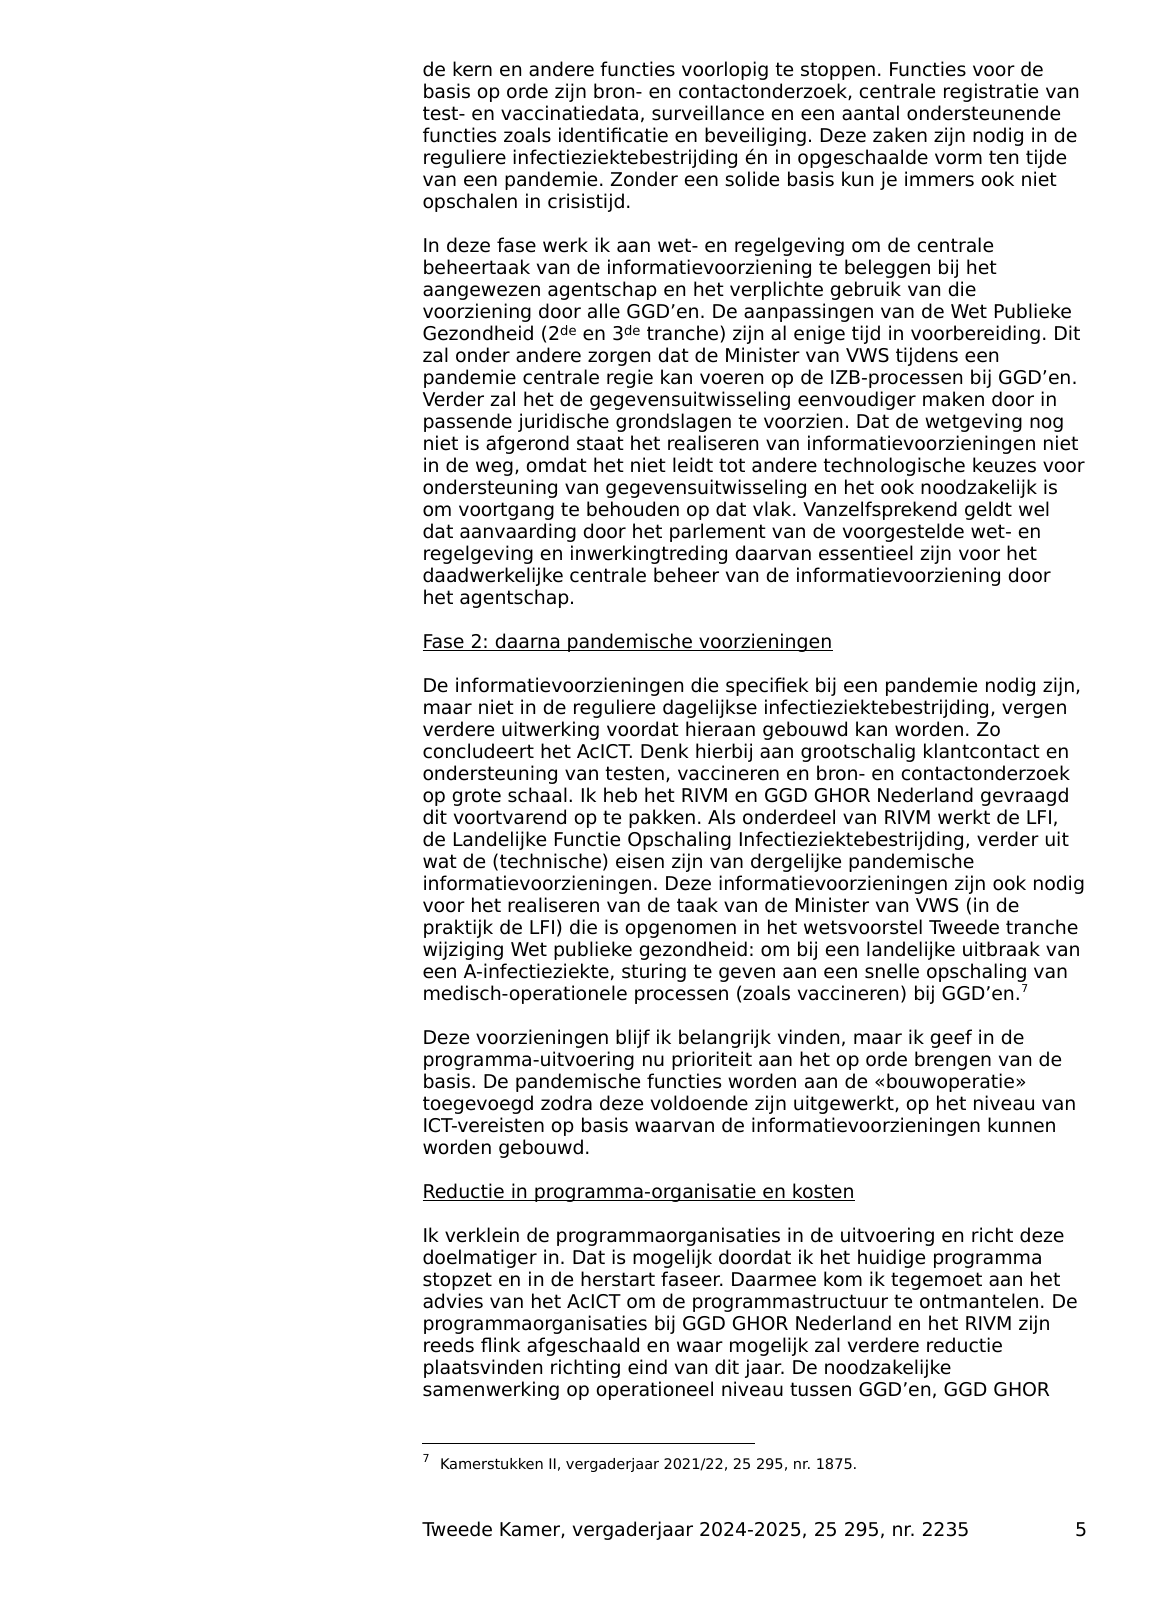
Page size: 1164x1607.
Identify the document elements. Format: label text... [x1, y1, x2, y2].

text Ik verklein de programmaorganisaties in de uitvoering en richt deze doelmatiger in. Dat is mogelijk doordat ik het huidige programma stopzet en in de herstart faseer. Daarmee kom ik tegemoet aan het advies van het AcICT om de programmastructuur te ontmantelen. De programmaorganisaties bij GGD GHOR Nederland en het RIVM zijn reeds flink afgeschaald en waar mogelijk zal verdere reductie plaatsvinden richting eind van dit jaar. De noodzakelijke samenwerking op operationeel niveau tussen GGD’en, GGD GHOR [422, 1225, 1087, 1401]
text Deze voorzieningen blijf ik belangrijk vinden, maar ik geef in de programma-uitvoering nu prioriteit aan het op orde brengen van de basis. De pandemische functies worden aan de «bouwoperatie» toegevoegd zodra deze voldoende zijn uitgewerkt, op het niveau van ICT-vereisten op basis waarvan de informatievoorzieningen kunnen worden gebouwd. [422, 1027, 1087, 1159]
text de kern en andere functies voorlopig te stoppen. Functies voor de basis op orde zijn bron- en contactonderzoek, centrale registratie van test- en vaccinatiedata, surveillance en een aantal ondersteunende functies zoals identificatie en beveiliging. Deze zaken zijn nodig in de reguliere infectieziektebestrijding én in opgeschaalde vorm ten tijde van een pandemie. Zonder een solide basis kun je immers ook niet opschalen in crisistijd. [422, 59, 1087, 213]
text In deze fase werk ik aan wet- en regelgeving om de centrale beheertaak van de informatievoorziening te beleggen bij het aangewezen agentschap en het verplichte gebruik van die voorziening door alle GGD’en. De aanpassingen van de Wet Publieke Gezondheid (2de en 3de tranche) zijn al enige tijd in voorbereiding. Dit zal onder andere zorgen dat de Minister van VWS tijdens een pandemie centrale regie kan voeren op de IZB-processen bij GGD’en. Verder zal het de gegevensuitwisseling eenvoudiger maken door in passende juridische grondslagen te voorzien. Dat de wetgeving nog niet is afgerond staat het realiseren van informatievoorzieningen niet in de weg, omdat het niet leidt tot andere technologische keuzes voor ondersteuning van gegevensuitwisseling en het ook noodzakelijk is om voortgang te behouden op dat vlak. Vanzelfsprekend geldt wel dat aanvaarding door het parlement van de voorgestelde wet- en regelgeving en inwerkingtreding daarvan essentieel zijn voor het daadwerkelijke centrale beheer van de informatievoorziening door het agentschap. [422, 235, 1087, 609]
subtitle Fase 2: daarna pandemische voorzieningen [422, 631, 1087, 653]
text Kamerstukken II, vergaderjaar 2021/22, 25 295, nr. 1875. [422, 1452, 1087, 1474]
subtitle Reductie in programma-organisatie en kosten [422, 1181, 1087, 1203]
text De informatievoorzieningen die specifiek bij een pandemie nodig zijn, maar niet in de reguliere dagelijkse infectieziektebestrijding, vergen verdere uitwerking voordat hieraan gebouwd kan worden. Zo concludeert het AcICT. Denk hierbij aan grootschalig klantcontact en ondersteuning van testen, vaccineren en bron- en contactonderzoek op grote schaal. Ik heb het RIVM en GGD GHOR Nederland gevraagd dit voortvarend op te pakken. Als onderdeel van RIVM werkt de LFI, de Landelijke Functie Opschaling Infectieziektebestrijding, verder uit wat de (technische) eisen zijn van dergelijke pandemische informatievoorzieningen. Deze informatievoorzieningen zijn ook nodig voor het realiseren van de taak van de Minister van VWS (in de praktijk de LFI) die is opgenomen in het wetsvoorstel Tweede tranche wijziging Wet publieke gezondheid: om bij een landelijke uitbraak van een A-infectieziekte, sturing te geven aan een snelle opschaling van medisch-operationele processen (zoals vaccineren) bij GGD’en. [422, 675, 1087, 1005]
